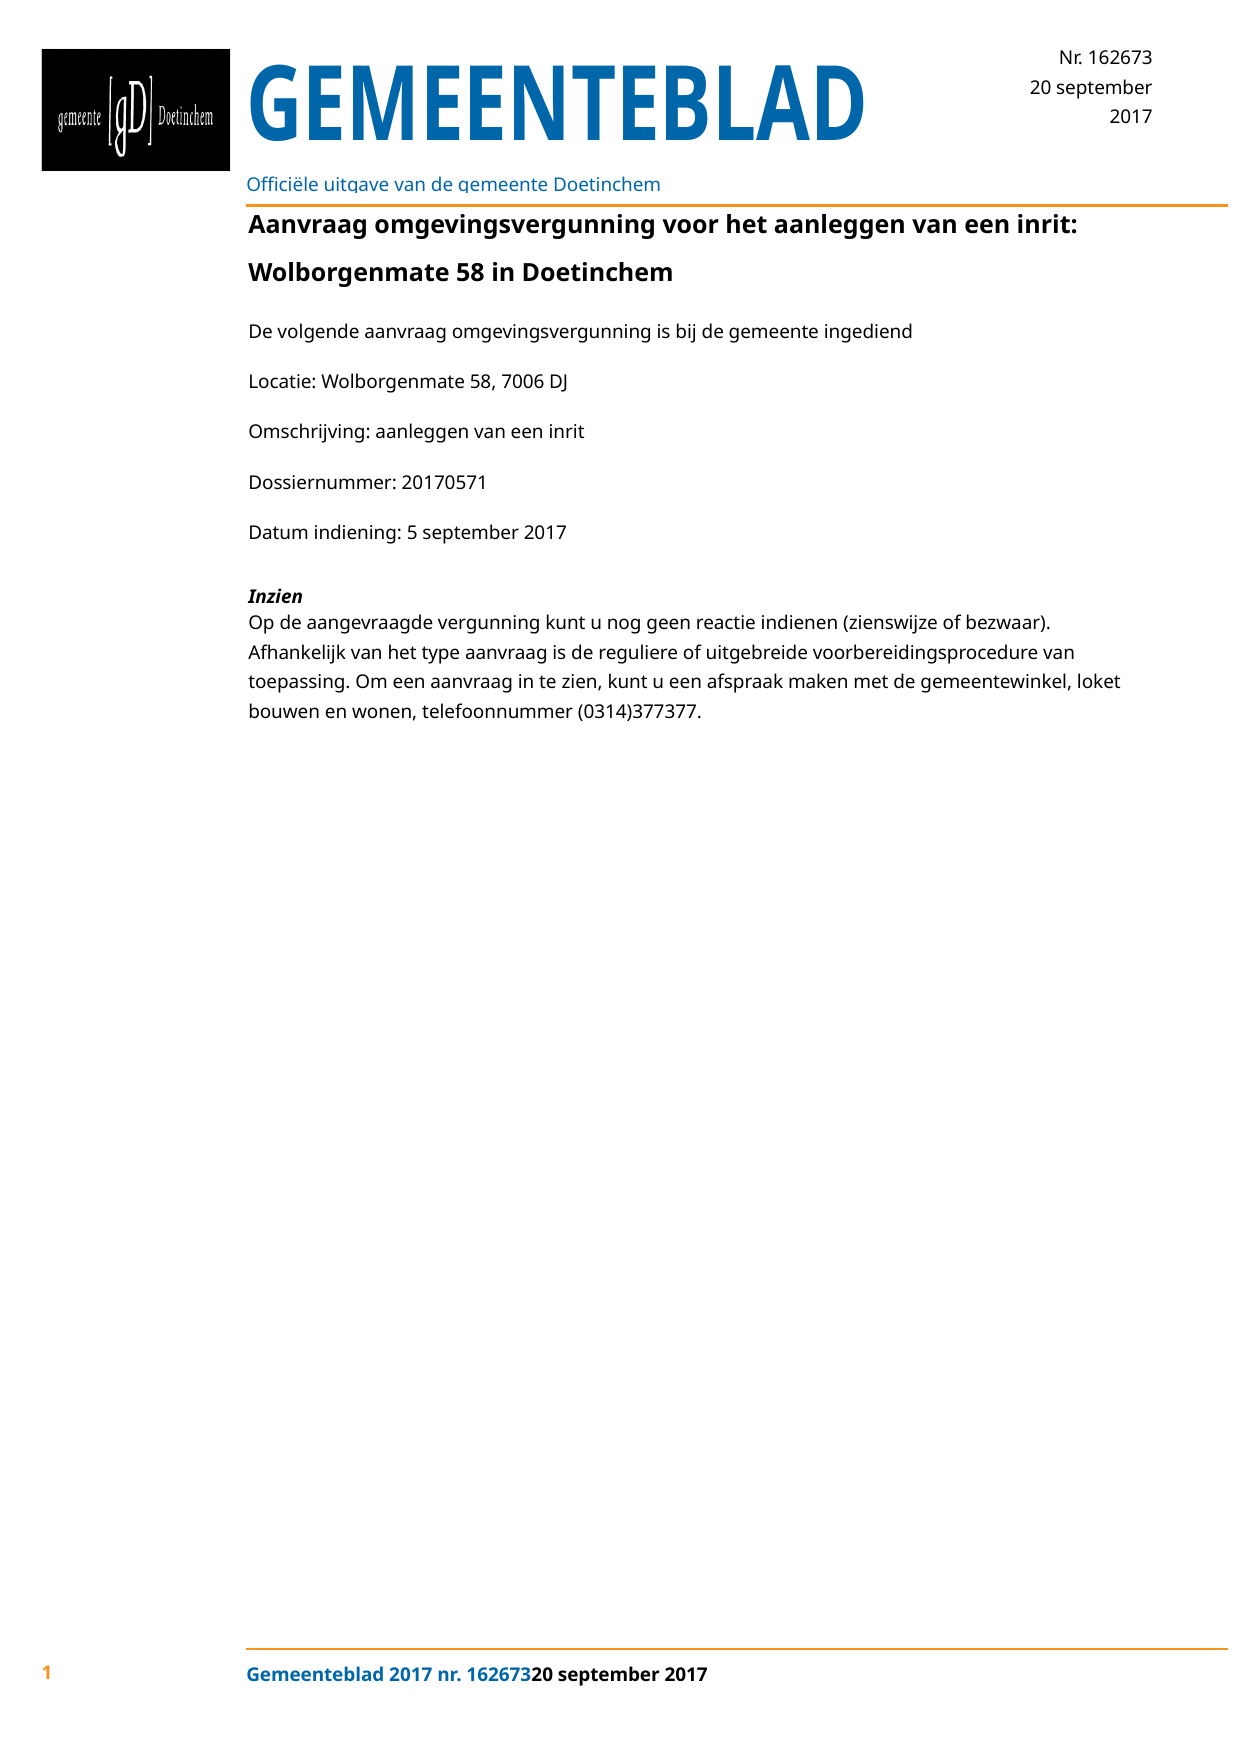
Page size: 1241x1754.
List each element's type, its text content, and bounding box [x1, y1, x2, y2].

text Dossiernummer: 20170571 [248, 469, 1152, 495]
text Inzien [248, 583, 1152, 609]
text Op de aangevraagde vergunning kunt u nog geen reactie indienen (zienswijze of bezwaar). Afhankelijk van het type aanvraag is de reguliere of uitgebreide voorbereidingsprocedure van toepassing. Om een aanvraag in te zien, kunt u een afspraak maken met de gemeentewinkel, loket bouwen en wonen, telefoonnummer (0314)377377. [248, 609, 1152, 724]
text De volgende aanvraag omgevingsvergunning is bij de gemeente ingediend [248, 318, 1152, 344]
picture [41, 47, 231, 172]
text Datum indiening: 5 september 2017 [248, 519, 1152, 545]
text Omschrijving: aanleggen van een inrit [248, 419, 1152, 444]
text Aanvraag omgevingsvergunning voor het aanleggen van een inrit: Wolborgenmate 58 in Doetinchem [248, 207, 1152, 288]
text Locatie: Wolborgenmate 58, 7006 DJ [248, 368, 1152, 394]
